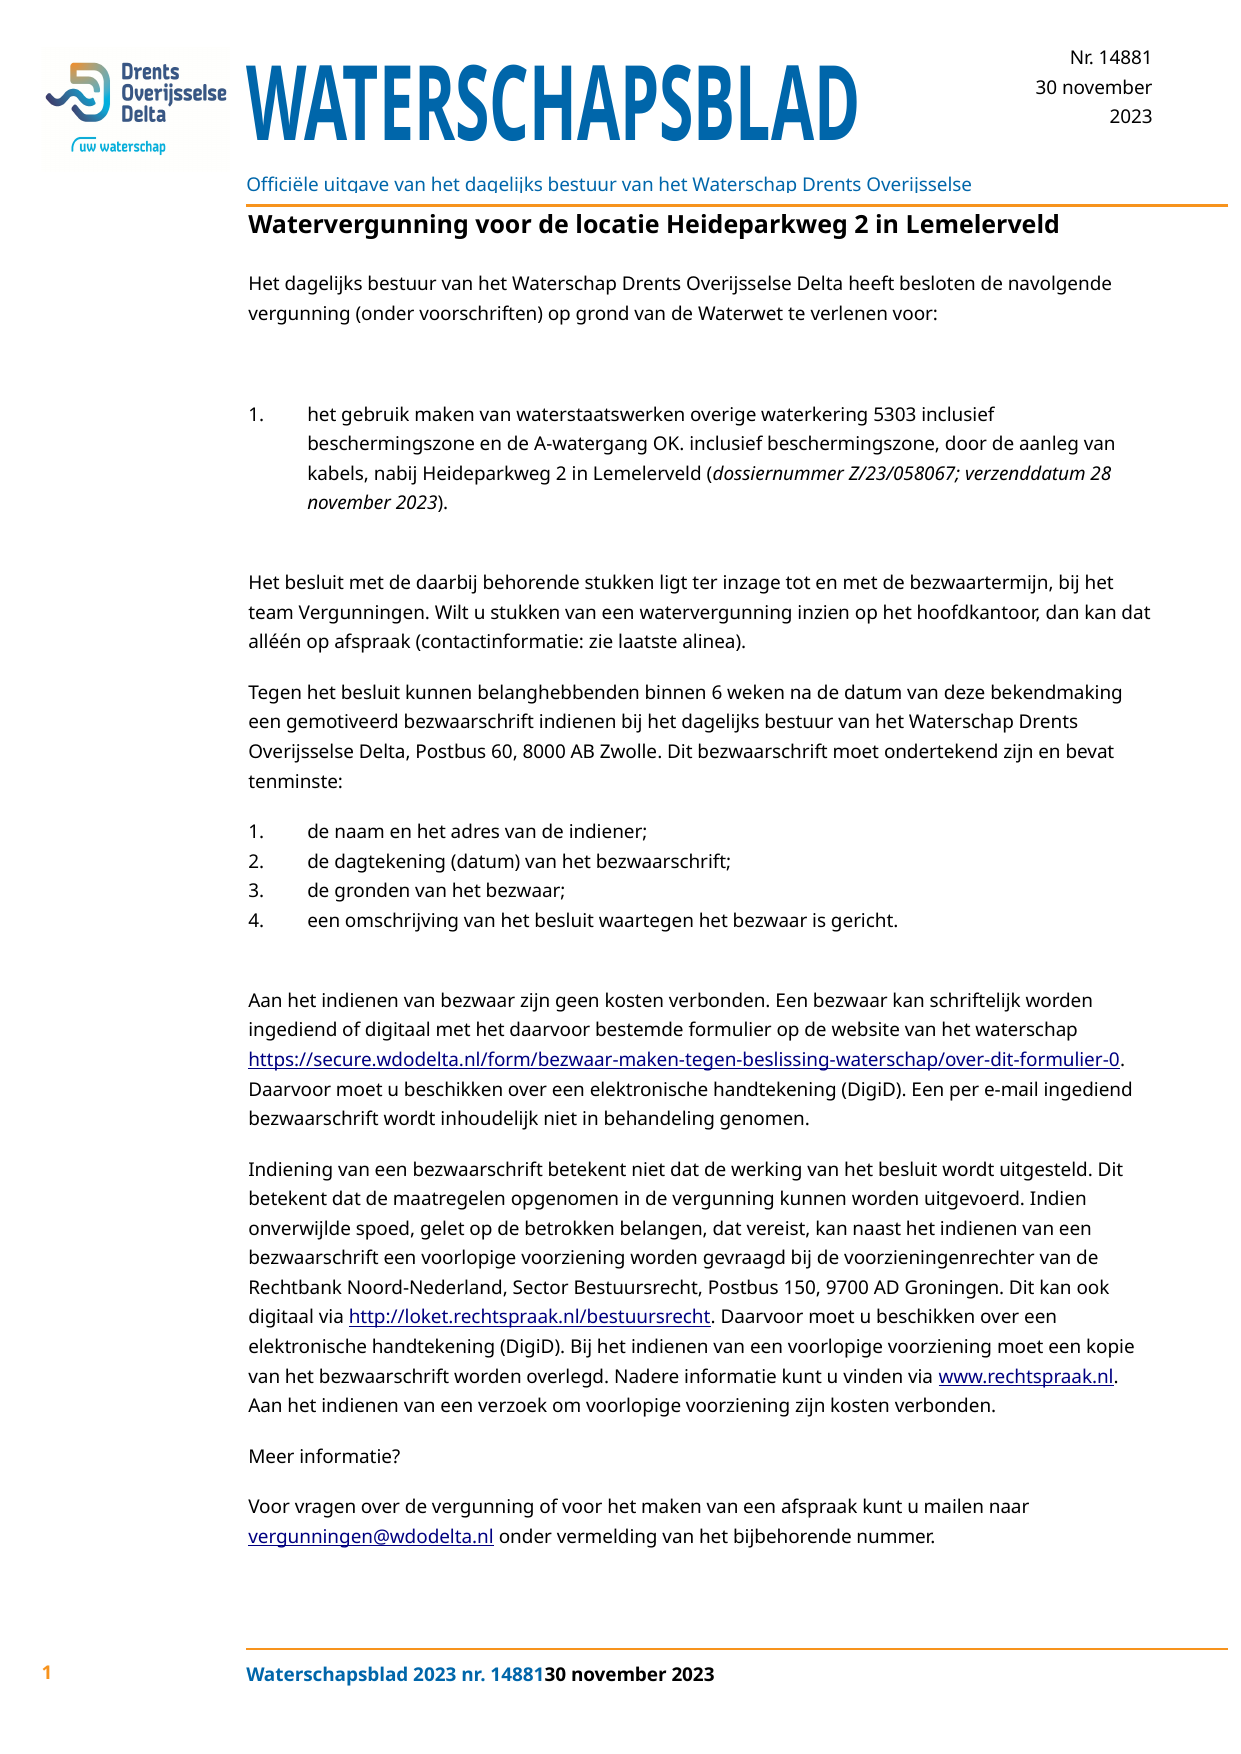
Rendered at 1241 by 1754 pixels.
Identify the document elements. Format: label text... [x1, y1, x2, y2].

list het gebruik maken van waterstaatswerken overige waterkering 5303 inclusief beschermingszone en de A‑watergang OK. inclusief beschermingszone, door de aanleg van kabels, nabij Heideparkweg 2 in Lemelerveld (dossiernummer Z/23/058067; verzenddatum 28 november 2023). [248, 401, 1152, 515]
text Tegen het besluit kunnen belanghebbenden binnen 6 weken na de datum van deze bekendmaking een gemotiveerd bezwaarschrift indienen bij het dagelijks bestuur van het Waterschap Drents Overijsselse Delta, Postbus 60, 8000 AB Zwolle. Dit bezwaarschrift moet ondertekend zijn en bevat tenminste: [248, 679, 1152, 793]
text Indiening van een bezwaarschrift betekent niet dat de werking van het besluit wordt uitgesteld. Dit betekent dat de maatregelen opgenomen in de vergunning kunnen worden uitgevoerd. Indien onverwijlde spoed, gelet op de betrokken belangen, dat vereist, kan naast het indienen van een bezwaarschrift een voorlopige voorziening worden gevraagd bij de voorzieningenrechter van de Rechtbank Noord-Nederland, Sector Bestuursrecht, Postbus 150, 9700 AD Groningen. Dit kan ook digitaal via http://loket.rechtspraak.nl/bestuursrecht. Daarvoor moet u beschikken over een elektronische handtekening (DigiD). Bij het indienen van een voorlopige voorziening moet een kopie van het bezwaarschrift worden overlegd. Nadere informatie kunt u vinden via www.rechtspraak.nl. Aan het indienen van een verzoek om voorlopige voorziening zijn kosten verbonden. [248, 1156, 1152, 1418]
text Watervergunning voor de locatie Heideparkweg 2 in Lemelerveld [248, 207, 1152, 241]
list de dagtekening (datum) van het bezwaarschrift; [248, 848, 1152, 873]
text Het besluit met de daarbij behorende stukken ligt ter inzage tot en met de bezwaartermijn, bij het team Vergunningen. Wilt u stukken van een watervergunning inzien op het hoofdkantoor, dan kan dat alléén op afspraak (contactinformatie: zie laatste alinea). [248, 569, 1152, 654]
list de naam en het adres van de indiener; [248, 818, 1152, 844]
text Meer informatie? [248, 1443, 1152, 1468]
picture [41, 47, 231, 172]
text Aan het indienen van bezwaar zijn geen kosten verbonden. Een bezwaar kan schriftelijk worden ingediend of digitaal met het daarvoor bestemde formulier op de website van het waterschap https://secure.wdodelta.nl/form/bezwaar-maken-tegen-beslissing-waterschap/over-dit-formulier-0. Daarvoor moet u beschikken over een elektronische handtekening (DigiD). Een per e-mail ingediend bezwaarschrift wordt inhoudelijk niet in behandeling genomen. [248, 987, 1152, 1131]
list de gronden van het bezwaar; [248, 877, 1152, 903]
text Het dagelijks bestuur van het Waterschap Drents Overijsselse Delta heeft besloten de navolgende vergunning (onder voorschriften) op grond van de Waterwet te verlenen voor: [248, 270, 1152, 326]
text Voor vragen over de vergunning of voor het maken van een afspraak kunt u mailen naar vergunningen@wdodelta.nl onder vermelding van het bijbehorende nummer. [248, 1493, 1152, 1548]
list een omschrijving van het besluit waartegen het bezwaar is gericht. [248, 907, 1152, 933]
